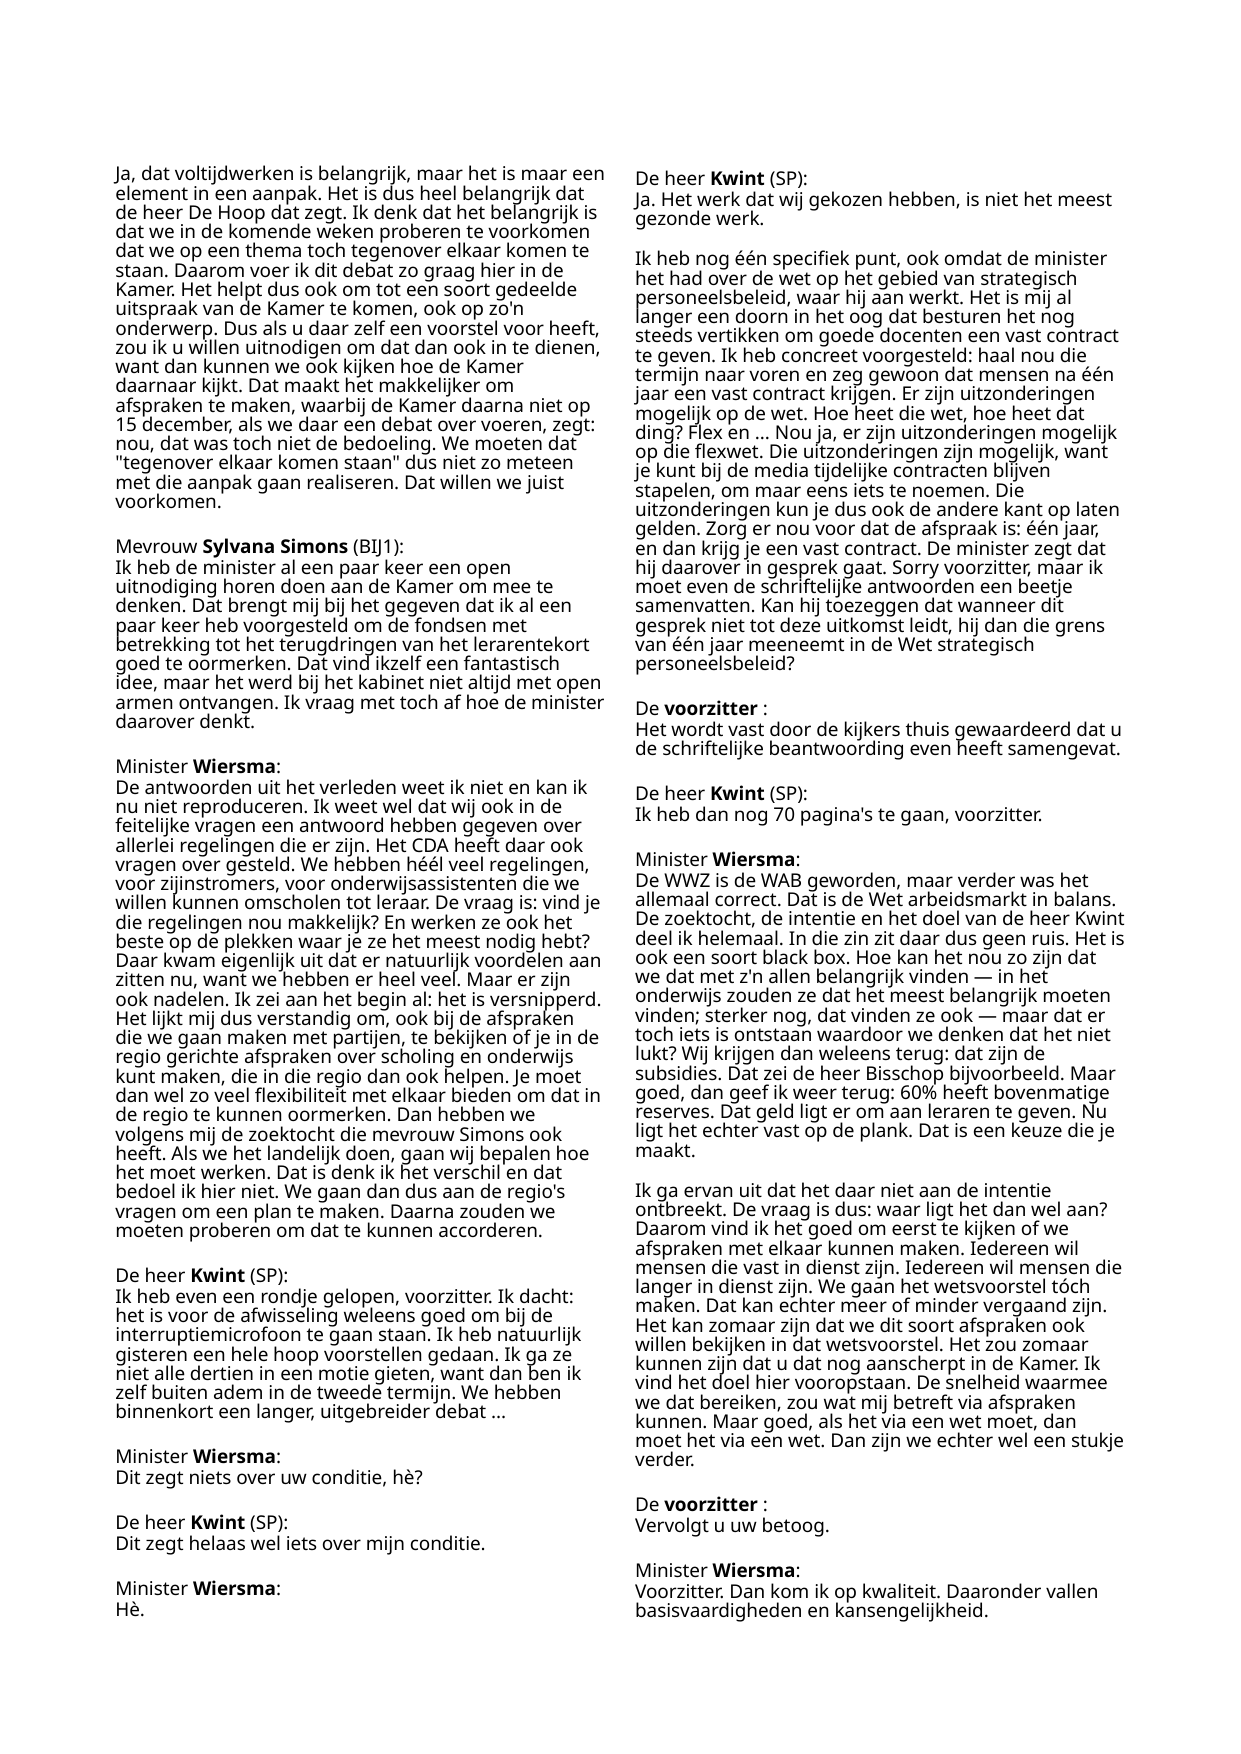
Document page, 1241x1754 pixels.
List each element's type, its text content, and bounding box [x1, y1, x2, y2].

text De heer Kwint (SP): [115, 1262, 605, 1288]
text Ik heb even een rondje gelopen, voorzitter. Ik dacht: het is voor de afwisseling weleens goed om bij de interruptiemicrofoon te gaan staan. Ik heb natuurlijk gisteren een hele hoop voorstellen gedaan. Ik ga ze niet alle dertien in een motie gieten, want dan ben ik zelf buiten adem in de tweede termijn. We hebben binnenkort een langer, uitgebreider debat ... [115, 1288, 605, 1423]
text Ik ga ervan uit dat het daar niet aan de intentie ontbreekt. De vraag is dus: waar ligt het dan wel aan? Daarom vind ik het goed om eerst te kijken of we afspraken met elkaar kunnen maken. Iedereen wil mensen die vast in dienst zijn. Iedereen wil mensen die langer in dienst zijn. We gaan het wetsvoorstel tóch maken. Dat kan echter meer of minder vergaand zijn. Het kan zomaar zijn dat we dit soort afspraken ook willen bekijken in dat wetsvoorstel. Het zou zomaar kunnen zijn dat u dat nog aanscherpt in de Kamer. Ik vind het doel hier vooropstaan. De snelheid waarmee we dat bereiken, zou wat mij betreft via afspraken kunnen. Maar goed, als het via een wet moet, dan moet het via een wet. Dan zijn we echter wel een stukje verder. [635, 1182, 1125, 1471]
text De WWZ is de WAB geworden, maar verder was het allemaal correct. Dat is de Wet arbeidsmarkt in balans. De zoektocht, de intentie en het doel van de heer Kwint deel ik helemaal. In die zin zit daar dus geen ruis. Het is ook een soort black box. Hoe kan het nou zo zijn dat we dat met z'n allen belangrijk vinden — in het onderwijs zouden ze dat het meest belangrijk moeten vinden; sterker nog, dat vinden ze ook — maar dat er toch iets is ontstaan waardoor we denken dat het niet lukt? Wij krijgen dan weleens terug: dat zijn de subsidies. Dat zei de heer Bisschop bijvoorbeeld. Maar goed, dan geef ik weer terug: 60% heeft bovenmatige reserves. Dat geld ligt er om aan leraren te geven. Nu ligt het echter vast op de plank. Dat is een keuze die je maakt. [635, 872, 1125, 1161]
text De heer Kwint (SP): [635, 780, 1125, 806]
text Vervolgt u uw betoog. [635, 1517, 1125, 1537]
text De heer Kwint (SP): [115, 1509, 605, 1535]
text De voorzitter : [635, 695, 1125, 721]
text Minister Wiersma: [115, 1575, 605, 1601]
text Mevrouw Sylvana Simons (BIJ1): [115, 533, 605, 559]
text Ik heb de minister al een paar keer een open uitnodiging horen doen aan de Kamer om mee te denken. Dat brengt mij bij het gegeven dat ik al een paar keer heb voorgesteld om de fondsen met betrekking tot het terugdringen van het lerarentekort goed te oormerken. Dat vind ikzelf een fantastisch idee, maar het werd bij het kabinet niet altijd met open armen ontvangen. Ik vraag met toch af hoe de minister daarover denkt. [115, 559, 605, 732]
text Voorzitter. Dan kom ik op kwaliteit. Daaronder vallen basisvaardigheden en kansengelijkheid. [635, 1583, 1125, 1622]
text Minister Wiersma: [115, 1443, 605, 1469]
text Ik heb dan nog 70 pagina's te gaan, voorzitter. [635, 806, 1125, 825]
text Dit zegt niets over uw conditie, hè? [115, 1469, 605, 1488]
text Minister Wiersma: [115, 753, 605, 779]
text De voorzitter : [635, 1492, 1125, 1517]
text Hè. [115, 1601, 605, 1620]
text De antwoorden uit het verleden weet ik niet en kan ik nu niet reproduceren. Ik weet wel dat wij ook in de feitelijke vragen een antwoord hebben gegeven over allerlei regelingen die er zijn. Het CDA heeft daar ook vragen over gesteld. We hebben héél veel regelingen, voor zijinstromers, voor onderwijsassistenten die we willen kunnen omscholen tot leraar. De vraag is: vind je die regelingen nou makkelijk? En werken ze ook het beste op de plekken waar je ze het meest nodig hebt? Daar kwam eigenlijk uit dat er natuurlijk voordelen aan zitten nu, want we hebben er heel veel. Maar er zijn ook nadelen. Ik zei aan het begin al: het is versnipperd. Het lijkt mij dus verstandig om, ook bij de afspraken die we gaan maken met partijen, te bekijken of je in de regio gerichte afspraken over scholing en onderwijs kunt maken, die in die regio dan ook helpen. Je moet dan wel zo veel flexibiliteit met elkaar bieden om dat in de regio te kunnen oormerken. Dan hebben we volgens mij de zoektocht die mevrouw Simons ook heeft. Als we het landelijk doen, gaan wij bepalen hoe het moet werken. Dat is denk ik het verschil en dat bedoel ik hier niet. We gaan dan dus aan de regio's vragen om een plan te maken. Daarna zouden we moeten proberen om dat te kunnen accorderen. [115, 779, 605, 1241]
text Dit zegt helaas wel iets over mijn conditie. [115, 1535, 605, 1554]
text Ja. Het werk dat wij gekozen hebben, is niet het meest gezonde werk. [635, 191, 1125, 230]
text Minister Wiersma: [635, 846, 1125, 872]
text Minister Wiersma: [635, 1557, 1125, 1583]
text De heer Kwint (SP): [635, 165, 1125, 191]
text Ja, dat voltijdwerken is belangrijk, maar het is maar een element in een aanpak. Het is dus heel belangrijk dat de heer De Hoop dat zegt. Ik denk dat het belangrijk is dat we in de komende weken proberen te voorkomen dat we op een thema toch tegenover elkaar komen te staan. Daarom voer ik dit debat zo graag hier in de Kamer. Het helpt dus ook om tot een soort gedeelde uitspraak van de Kamer te komen, ook op zo'n onderwerp. Dus als u daar zelf een voorstel voor heeft, zou ik u willen uitnodigen om dat dan ook in te dienen, want dan kunnen we ook kijken hoe de Kamer daarnaar kijkt. Dat maakt het makkelijker om afspraken te maken, waarbij de Kamer daarna niet op 15 december, als we daar een debat over voeren, zegt: nou, dat was toch niet de bedoeling. We moeten dat "tegenover elkaar komen staan" dus niet zo meteen met die aanpak gaan realiseren. Dat willen we juist voorkomen. [115, 165, 605, 512]
text Ik heb nog één specifiek punt, ook omdat de minister het had over de wet op het gebied van strategisch personeelsbeleid, waar hij aan werkt. Het is mij al langer een doorn in het oog dat besturen het nog steeds vertikken om goede docenten een vast contract te geven. Ik heb concreet voorgesteld: haal nou die termijn naar voren en zeg gewoon dat mensen na één jaar een vast contract krijgen. Er zijn uitzonderingen mogelijk op de wet. Hoe heet die wet, hoe heet dat ding? Flex en ... Nou ja, er zijn uitzonderingen mogelijk op die flexwet. Die uitzonderingen zijn mogelijk, want je kunt bij de media tijdelijke contracten blijven stapelen, om maar eens iets te noemen. Die uitzonderingen kun je dus ook de andere kant op laten gelden. Zorg er nou voor dat de afspraak is: één jaar, en dan krijg je een vast contract. De minister zegt dat hij daarover in gesprek gaat. Sorry voorzitter, maar ik moet even de schriftelijke antwoorden een beetje samenvatten. Kan hij toezeggen dat wanneer dit gesprek niet tot deze uitkomst leidt, hij dan die grens van één jaar meeneemt in de Wet strategisch personeelsbeleid? [635, 250, 1125, 674]
text Het wordt vast door de kijkers thuis gewaardeerd dat u de schriftelijke beantwoording even heeft samengevat. [635, 721, 1125, 759]
